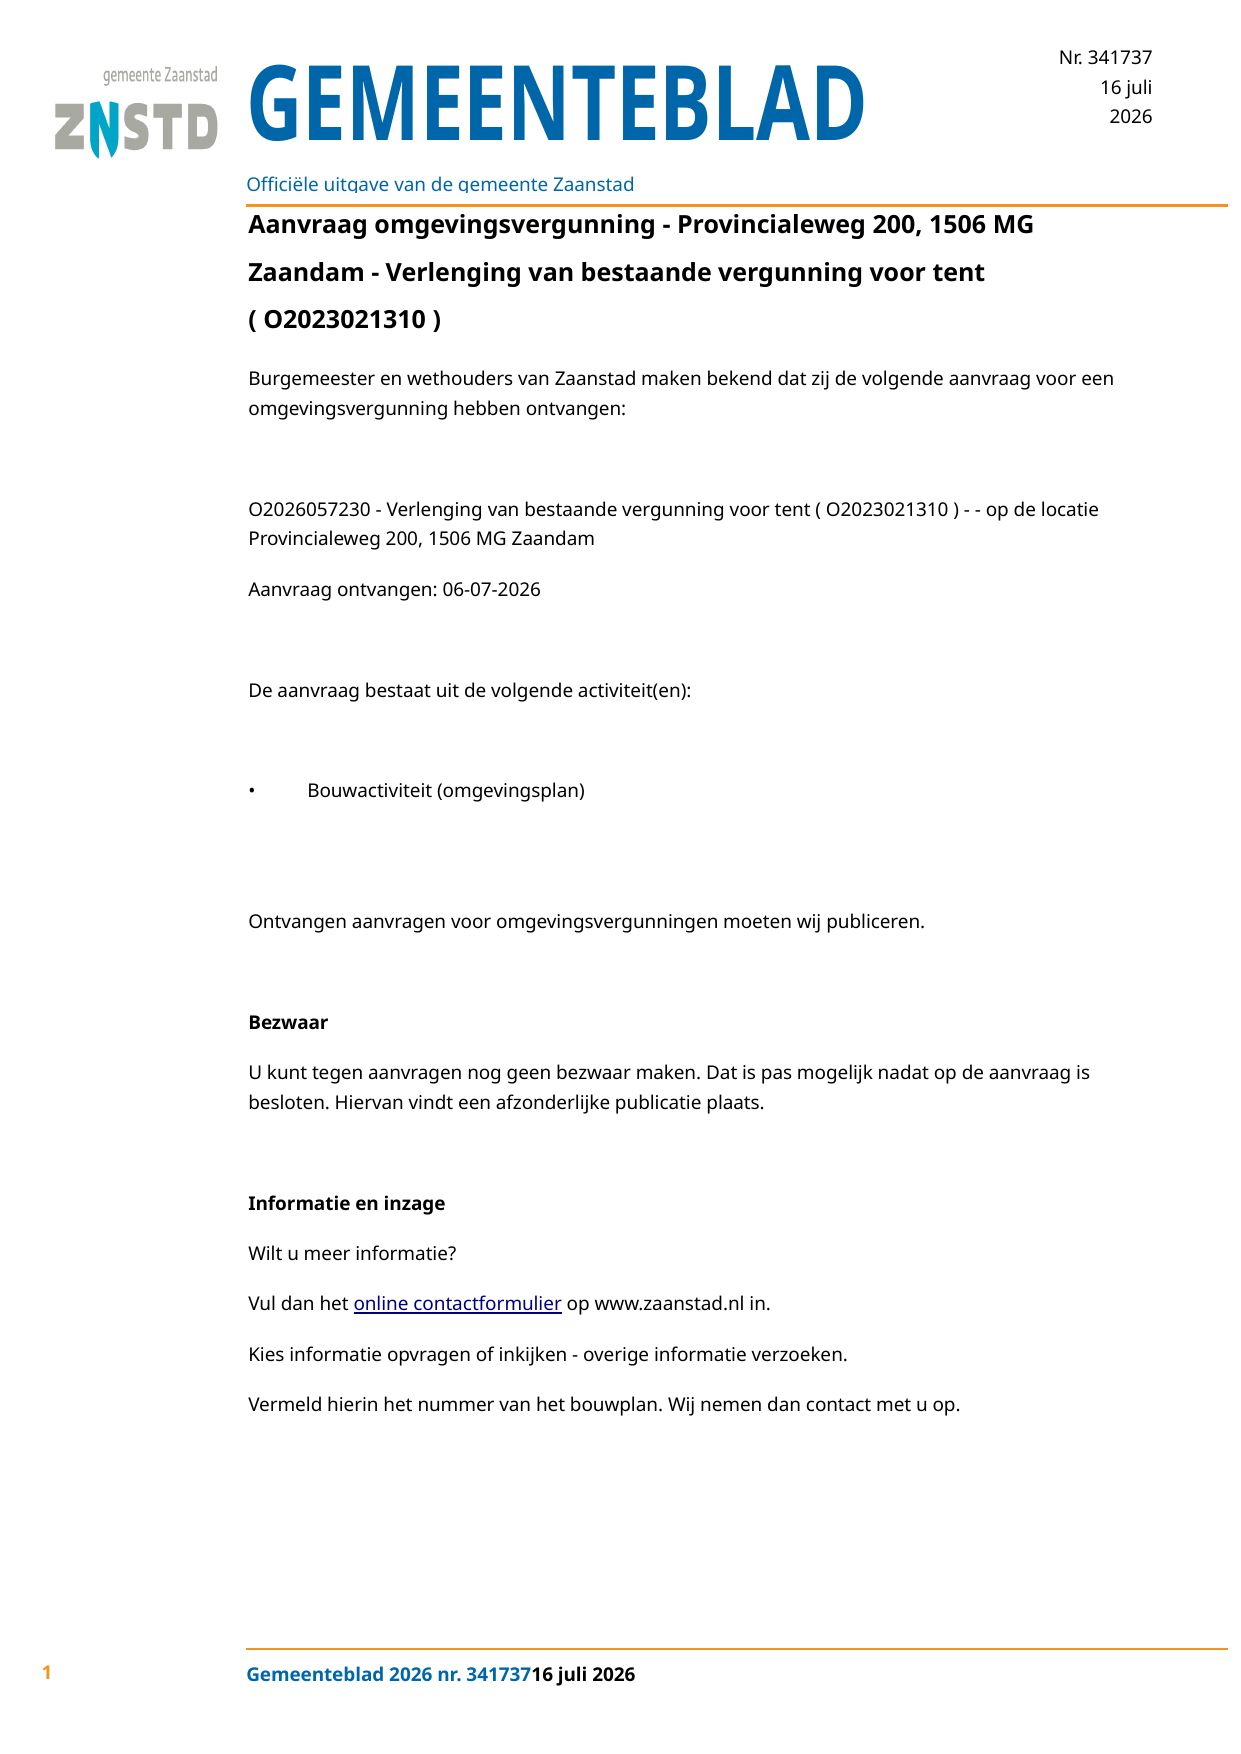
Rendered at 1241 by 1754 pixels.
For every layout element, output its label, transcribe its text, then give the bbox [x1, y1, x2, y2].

text Bezwaar [248, 1009, 1152, 1034]
text Burgemeester en wethouders van Zaanstad maken bekend dat zij de volgende aanvraag voor een omgevingsvergunning hebben ontvangen: [248, 366, 1152, 421]
picture [41, 47, 231, 172]
list Bouwactiviteit (omgevingsplan) [248, 778, 1152, 803]
text O2026057230 - Verlenging van bestaande vergunning voor tent ( O2023021310 ) - - op de locatie Provincialeweg 200, 1506 MG Zaandam [248, 496, 1152, 551]
text Kies informatie opvragen of inkijken - overige informatie verzoeken. [248, 1341, 1152, 1367]
text U kunt tegen aanvragen nog geen bezwaar maken. Dat is pas mogelijk nadat op de aanvraag is besloten. Hiervan vindt een afzonderlijke publicatie plaats. [248, 1059, 1152, 1114]
text Wilt u meer informatie? [248, 1240, 1152, 1266]
text Ontvangen aanvragen voor omgevingsvergunningen moeten wij publiceren. [248, 908, 1152, 934]
text Vermeld hierin het nummer van het bouwplan. Wij nemen dan contact met u op. [248, 1391, 1152, 1417]
text De aanvraag bestaat uit de volgende activiteit(en): [248, 677, 1152, 702]
text Vul dan het online contactformulier op www.zaanstad.nl in. [248, 1291, 1152, 1316]
text Aanvraag omgevingsvergunning - Provincialeweg 200, 1506 MG Zaandam - Verlenging van bestaande vergunning voor tent ( O2023021310 ) [248, 207, 1152, 336]
text Aanvraag ontvangen: 06-07-2026 [248, 576, 1152, 602]
text Informatie en inzage [248, 1190, 1152, 1215]
